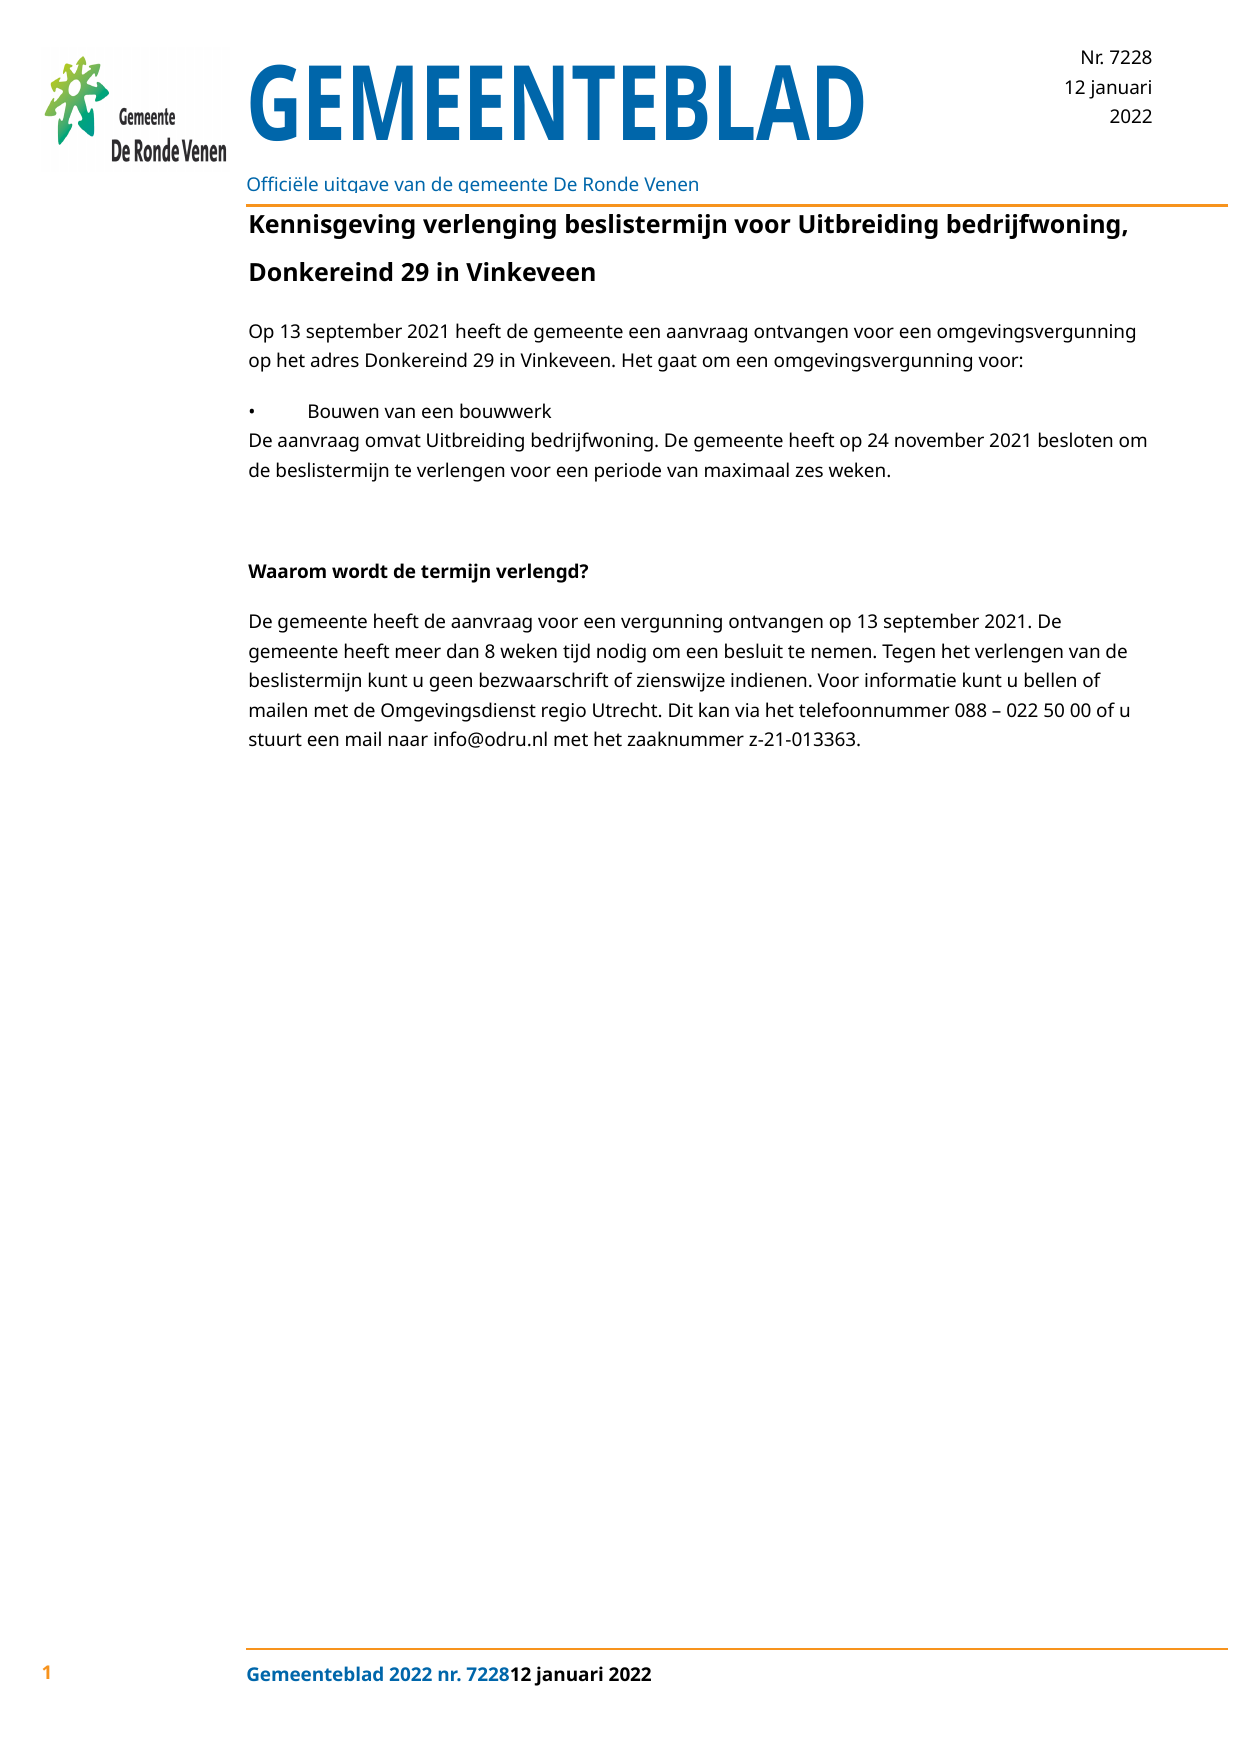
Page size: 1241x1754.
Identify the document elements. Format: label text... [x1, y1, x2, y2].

list Bouwen van een bouwwerk [248, 398, 1152, 424]
picture [41, 47, 231, 172]
text De gemeente heeft de aanvraag voor een vergunning ontvangen op 13 september 2021. De gemeente heeft meer dan 8 weken tijd nodig om een besluit te nemen. Tegen het verlengen van de beslistermijn kunt u geen bezwaarschrift of zienswijze indienen. Voor informatie kunt u bellen of mailen met de Omgevingsdienst regio Utrecht. Dit kan via het telefoonnummer 088 – 022 50 00 of u stuurt een mail naar info@odru.nl met het zaaknummer z-21-013363. [248, 608, 1152, 752]
text Waarom wordt de termijn verlengd? [248, 558, 1152, 584]
text Op 13 september 2021 heeft de gemeente een aanvraag ontvangen voor een omgevingsvergunning op het adres Donkereind 29 in Vinkeveen. Het gaat om een omgevingsvergunning voor: [248, 318, 1152, 373]
text De aanvraag omvat Uitbreiding bedrijfwoning. De gemeente heeft op 24 november 2021 besloten om de beslistermijn te verlengen voor een periode van maximaal zes weken. [248, 427, 1152, 483]
text Kennisgeving verlenging beslistermijn voor Uitbreiding bedrijfwoning, Donkereind 29 in Vinkeveen [248, 207, 1152, 288]
